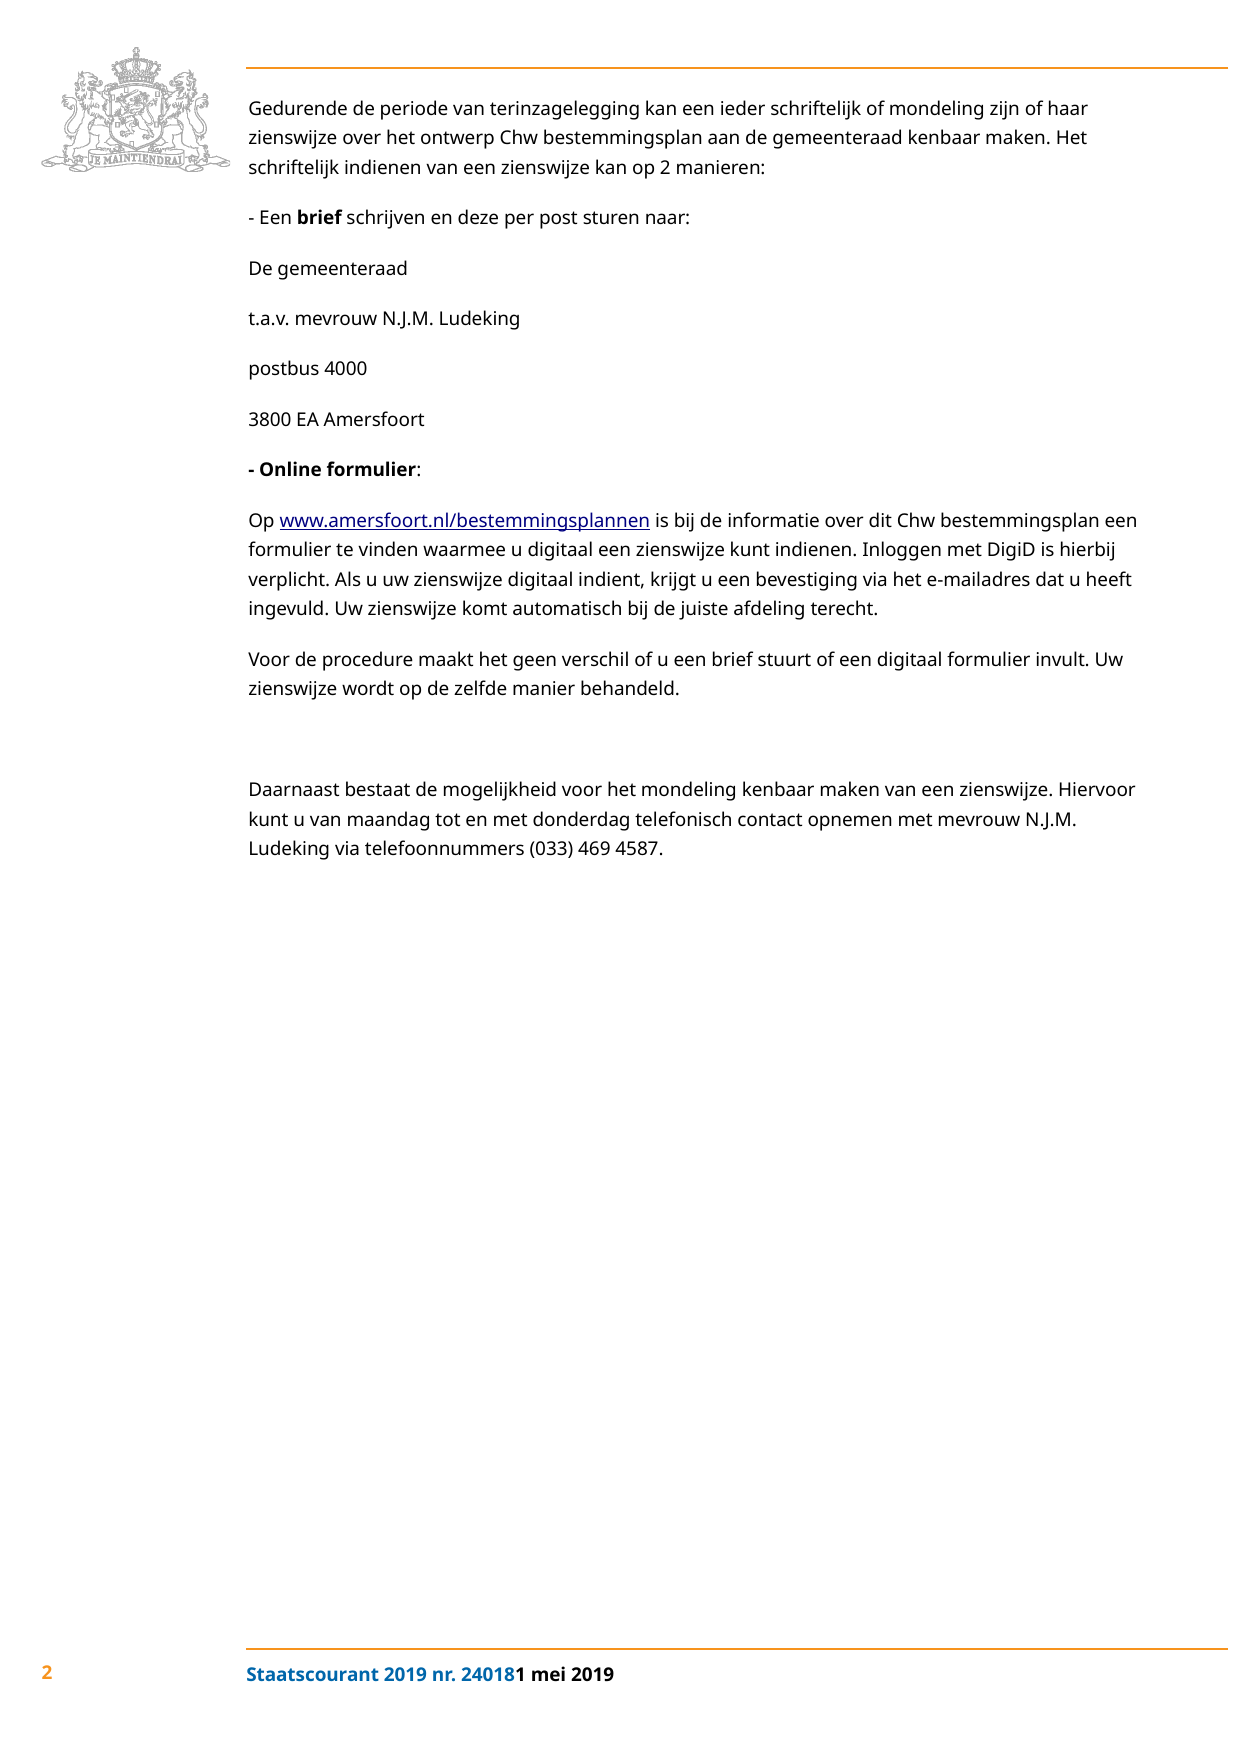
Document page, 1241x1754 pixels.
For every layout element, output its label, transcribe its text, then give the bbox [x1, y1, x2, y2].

text Daarnaast bestaat de mogelijkheid voor het mondeling kenbaar maken van een zienswijze. Hiervoor kunt u van maandag tot en met donderdag telefonisch contact opnemen met mevrouw N.J.M. Ludeking via telefoonnummers (033) 469 4587. [248, 776, 1152, 861]
text De gemeenteraad [248, 255, 1152, 281]
text Gedurende de periode van terinzagelegging kan een ieder schriftelijk of mondeling zijn of haar zienswijze over het ontwerp Chw bestemmingsplan aan de gemeenteraad kenbaar maken. Het schriftelijk indienen van een zienswijze kan op 2 manieren: [248, 95, 1152, 180]
text Op www.amersfoort.nl/bestemmingsplannen is bij de informatie over dit Chw bestemmingsplan een formulier te vinden waarmee u digitaal een zienswijze kunt indienen. Inloggen met DigiD is hierbij verplicht. Als u uw zienswijze digitaal indient, krijgt u een bevestiging via het e-mailadres dat u heeft ingevuld. Uw zienswijze komt automatisch bij de juiste afdeling terecht. [248, 507, 1152, 621]
picture [41, 47, 231, 172]
text t.a.v. mevrouw N.J.M. Ludeking [248, 305, 1152, 331]
text Voor de procedure maakt het geen verschil of u een brief stuurt of een digitaal formulier invult. Uw zienswijze wordt op de zelfde manier behandeld. [248, 646, 1152, 701]
text postbus 4000 [248, 356, 1152, 381]
text - Online formulier: [248, 456, 1152, 482]
text - Een brief schrijven en deze per post sturen naar: [248, 204, 1152, 230]
text 3800 EA Amersfoort [248, 406, 1152, 432]
